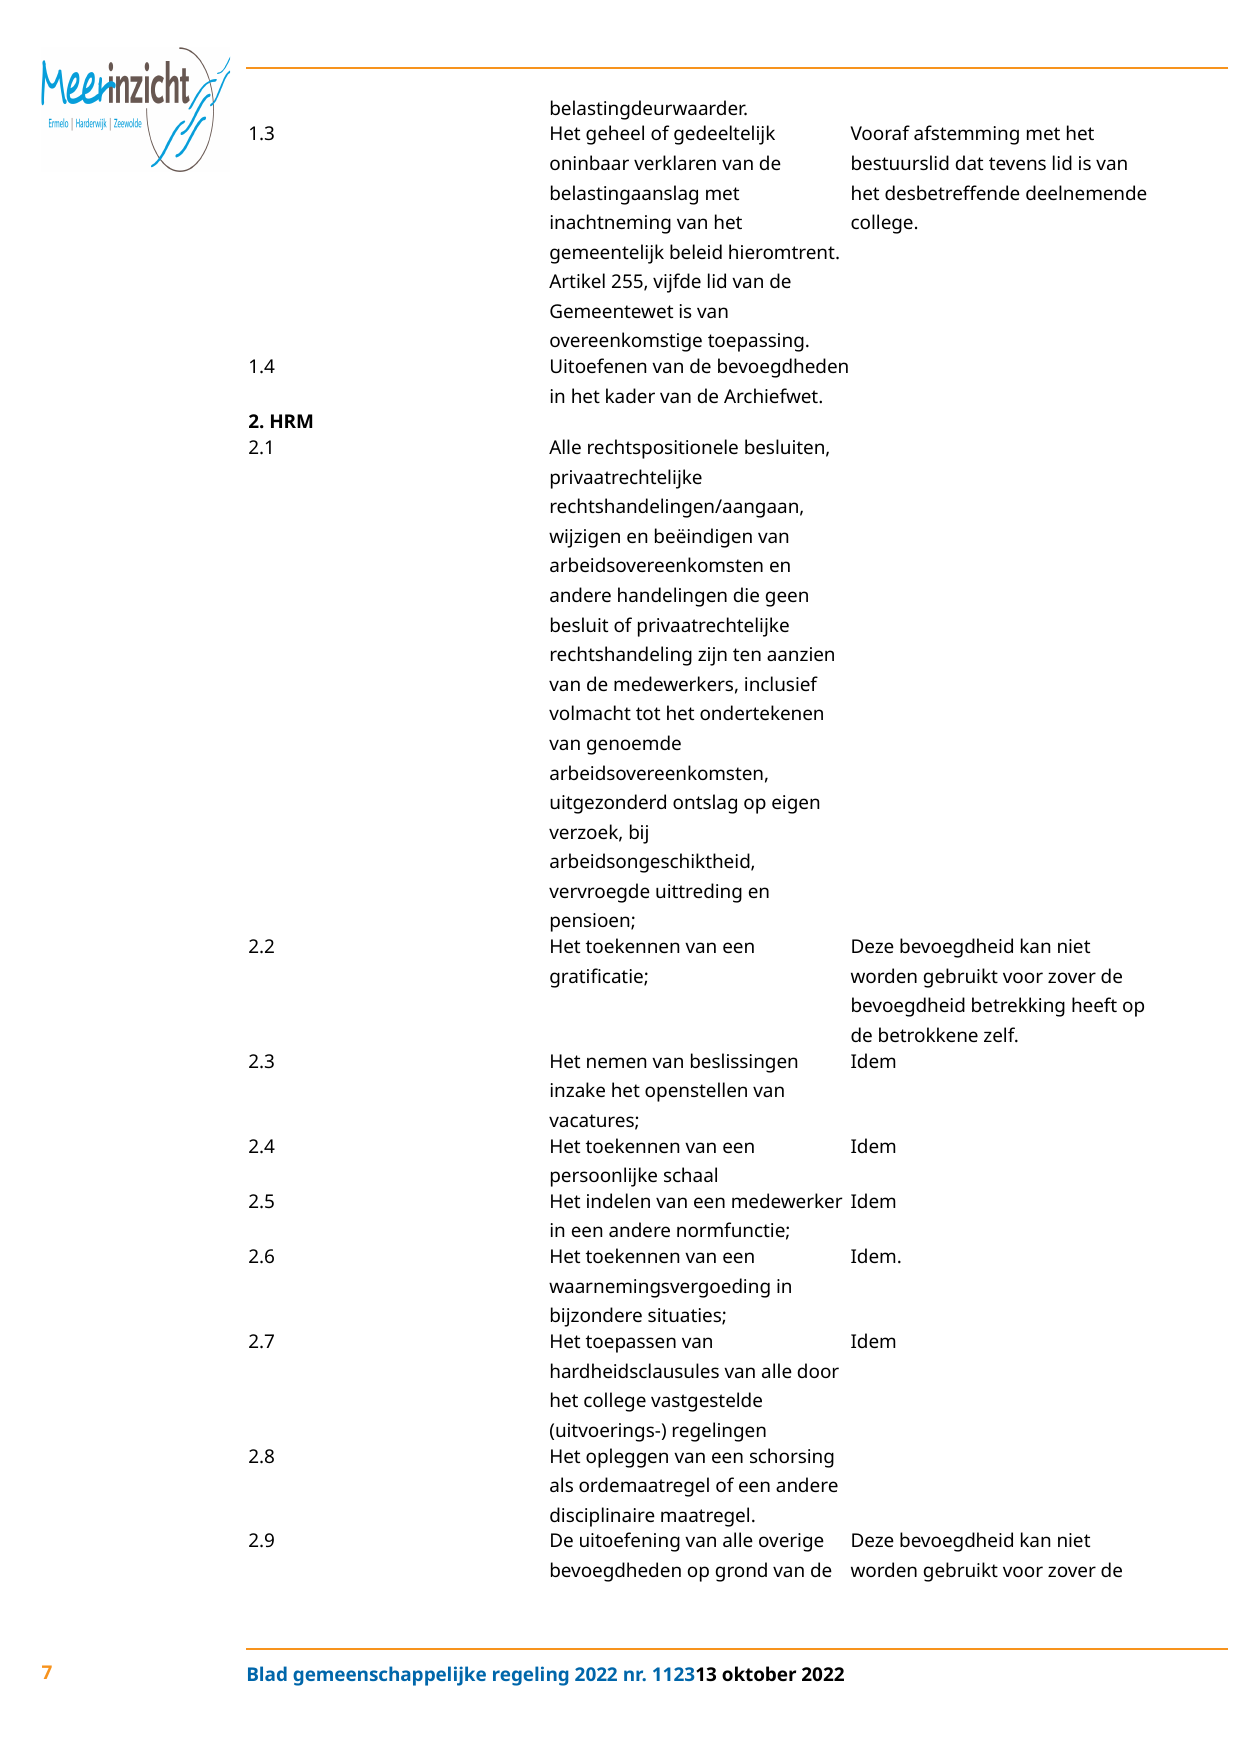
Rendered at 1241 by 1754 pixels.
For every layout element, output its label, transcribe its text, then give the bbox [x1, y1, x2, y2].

table_cell Vooraf afstemming met het bestuurslid dat tevens lid is van het desbetreffende deelnemende college. [850, 121, 1152, 353]
table_cell Deze bevoegdheid kan niet worden gebruikt voor zover de [850, 1528, 1152, 1583]
table_cell [850, 434, 1152, 933]
table_cell Deze bevoegdheid kan niet worden gebruikt voor zover de bevoegdheid betrekking heeft op de betrokkene zelf. [850, 934, 1152, 1048]
table_cell [850, 353, 1152, 409]
table_cell [850, 1443, 1152, 1528]
table_cell Idem [850, 1048, 1152, 1133]
table_cell [248, 95, 549, 121]
table_cell Het nemen van beslissingen inzake het openstellen van vacatures; [549, 1048, 850, 1133]
table_cell Alle rechtspositionele besluiten, privaatrechtelijke rechtshandelingen/aangaan, wijzigen en beëindigen van arbeidsovereenkomsten en andere handelingen die geen besluit of privaatrechtelijke rechtshandeling zijn ten aanzien van de medewerkers, inclusief volmacht tot het ondertekenen van genoemde arbeidsovereenkomsten, uitgezonderd ontslag op eigen verzoek, bij arbeidsongeschiktheid, vervroegde uittreding en pensioen; [549, 434, 850, 933]
table_cell belastingdeurwaarder. [549, 95, 850, 121]
table_cell 2.6 [248, 1244, 549, 1328]
table_cell Het geheel of gedeeltelijk oninbaar verklaren van de belastingaanslag met inachtneming van het gemeentelijk beleid hieromtrent. Artikel 255, vijfde lid van de Gemeentewet is van overeenkomstige toepassing. [549, 121, 850, 353]
picture [41, 47, 231, 172]
table_cell Idem. [850, 1244, 1152, 1328]
table_cell 1.3 [248, 121, 549, 353]
table_cell Het toekennen van een persoonlijke schaal [549, 1133, 850, 1188]
table_cell De uitoefening van alle overige bevoegdheden op grond van de [549, 1528, 850, 1583]
table_cell Het toepassen van hardheidsclausules van alle door het college vastgestelde (uitvoerings-) regelingen [549, 1328, 850, 1443]
table_cell 1.4 [248, 353, 549, 409]
table_cell Idem [850, 1188, 1152, 1243]
table_cell Het opleggen van een schorsing als ordemaatregel of een andere disciplinaire maatregel. [549, 1443, 850, 1528]
table_cell 2.2 [248, 934, 549, 1048]
table_cell 2.5 [248, 1188, 549, 1243]
table_cell Uitoefenen van de bevoegdheden in het kader van de Archiefwet. [549, 353, 850, 409]
table_cell 2.4 [248, 1133, 549, 1188]
table_cell 2. HRM [248, 409, 1152, 434]
table_cell Idem [850, 1133, 1152, 1188]
table_cell 2.1 [248, 434, 549, 933]
table_cell 2.7 [248, 1328, 549, 1443]
table_cell [850, 95, 1152, 121]
table_cell Het indelen van een medewerker in een andere normfunctie; [549, 1188, 850, 1243]
table_cell Idem [850, 1328, 1152, 1443]
table_cell 2.9 [248, 1528, 549, 1583]
table_cell 2.3 [248, 1048, 549, 1133]
table_cell Het toekennen van een gratificatie; [549, 934, 850, 1048]
table_cell Het toekennen van een waarnemingsvergoeding in bijzondere situaties; [549, 1244, 850, 1328]
table_cell 2.8 [248, 1443, 549, 1528]
